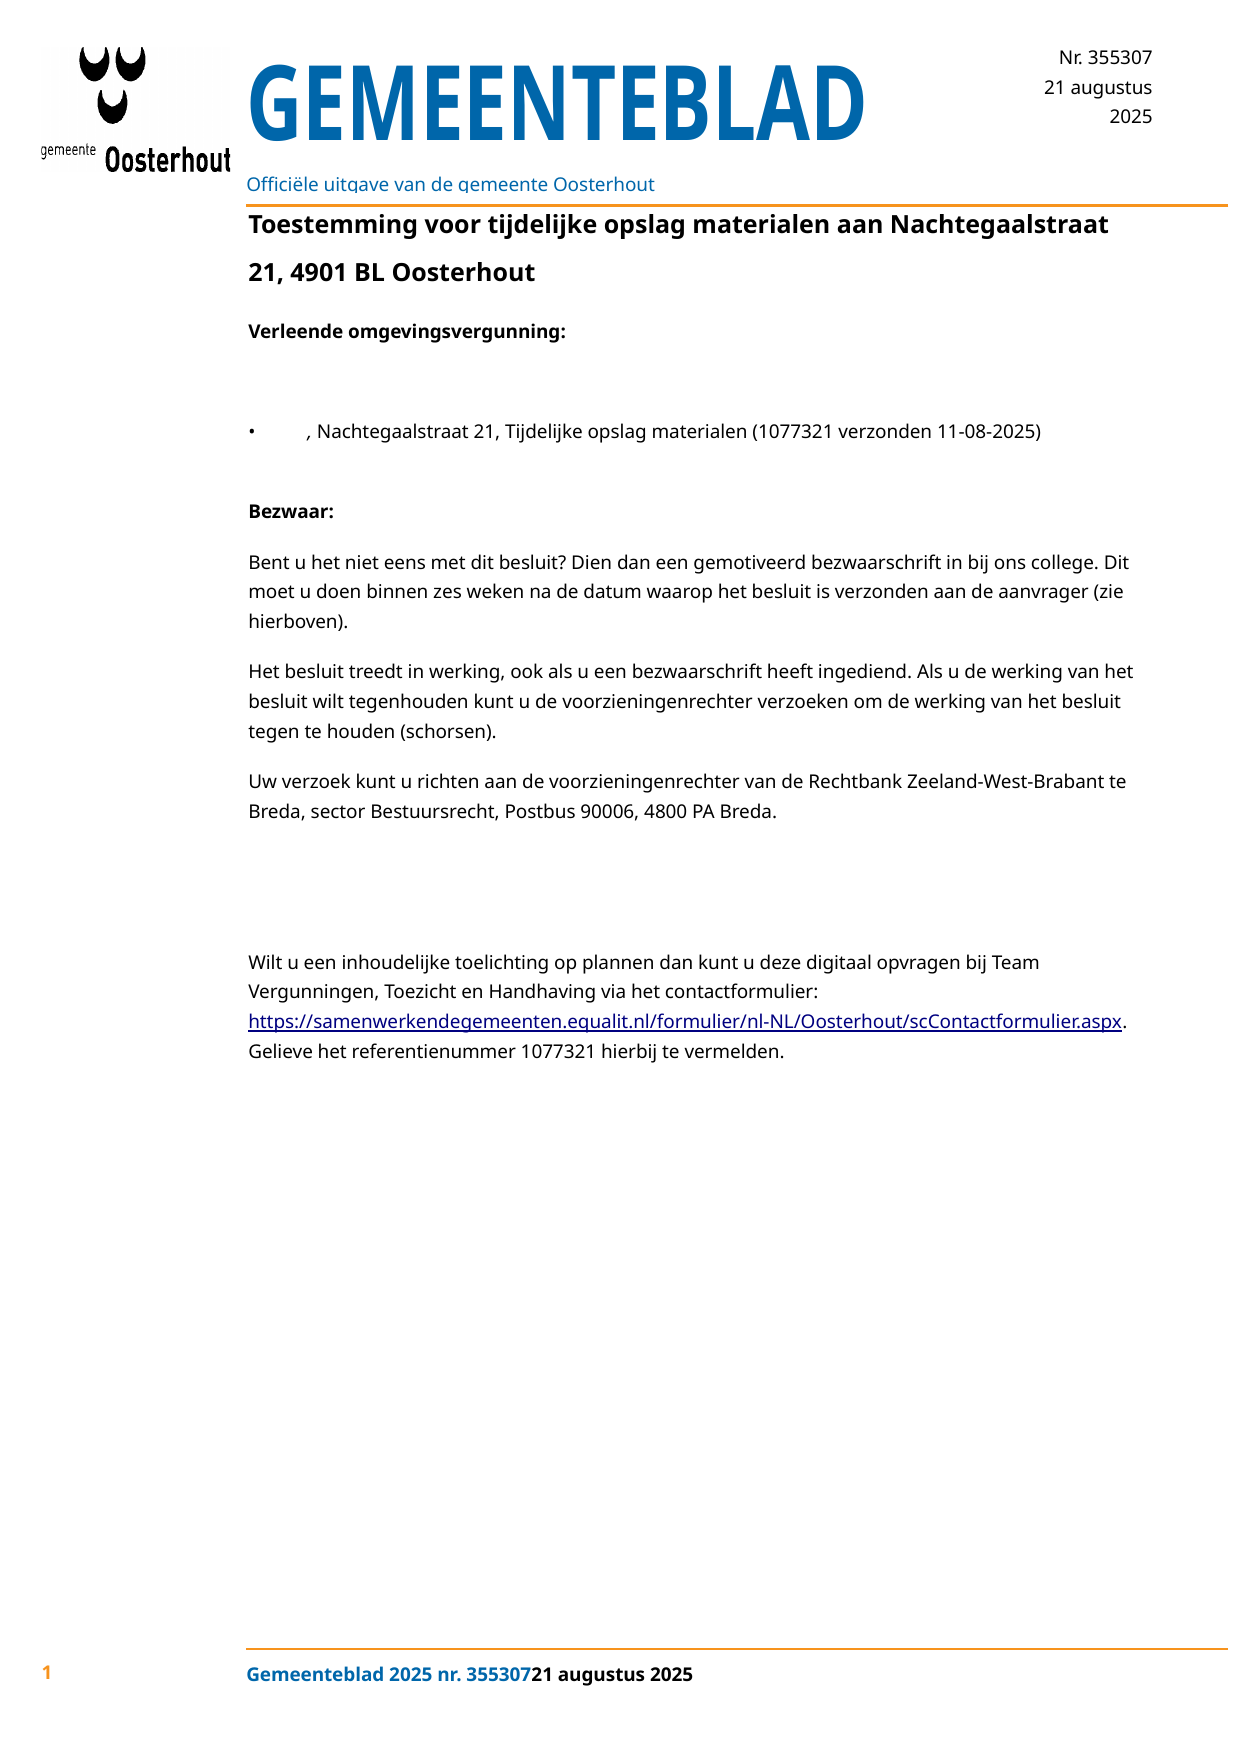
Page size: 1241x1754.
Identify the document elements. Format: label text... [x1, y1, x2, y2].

text Bent u het niet eens met dit besluit? Dien dan een gemotiveerd bezwaarschrift in bij ons college. Dit moet u doen binnen zes weken na de datum waarop het besluit is verzonden aan de aanvrager (zie hierboven). [248, 549, 1152, 634]
text Het besluit treedt in werking, ook als u een bezwaarschrift heeft ingediend. Als u de werking van het besluit wilt tegenhouden kunt u de voorzieningenrechter verzoeken om de werking van het besluit tegen te houden (schorsen). [248, 659, 1152, 744]
text Wilt u een inhoudelijke toelichting op plannen dan kunt u deze digitaal opvragen bij Team Vergunningen, Toezicht en Handhaving via het contactformulier: https://samenwerkendegemeenten.equalit.nl/formulier/nl-NL/Oosterhout/scContactformulier.aspx. Gelieve het referentienummer 1077321 hierbij te vermelden. [248, 949, 1152, 1064]
text Bezwaar: [248, 499, 1152, 524]
text Verleende omgevingsvergunning: [248, 318, 1152, 344]
list , Nachtegaalstraat 21, Tijdelijke opslag materialen (1077321 verzonden 11-08-2025) [248, 419, 1152, 444]
text Uw verzoek kunt u richten aan de voorzieningenrechter van de Rechtbank Zeeland-West-Brabant te Breda, sector Bestuursrecht, Postbus 90006, 4800 PA Breda. [248, 768, 1152, 824]
picture [41, 47, 231, 172]
text Toestemming voor tijdelijke opslag materialen aan Nachtegaalstraat 21, 4901 BL Oosterhout [248, 207, 1152, 288]
